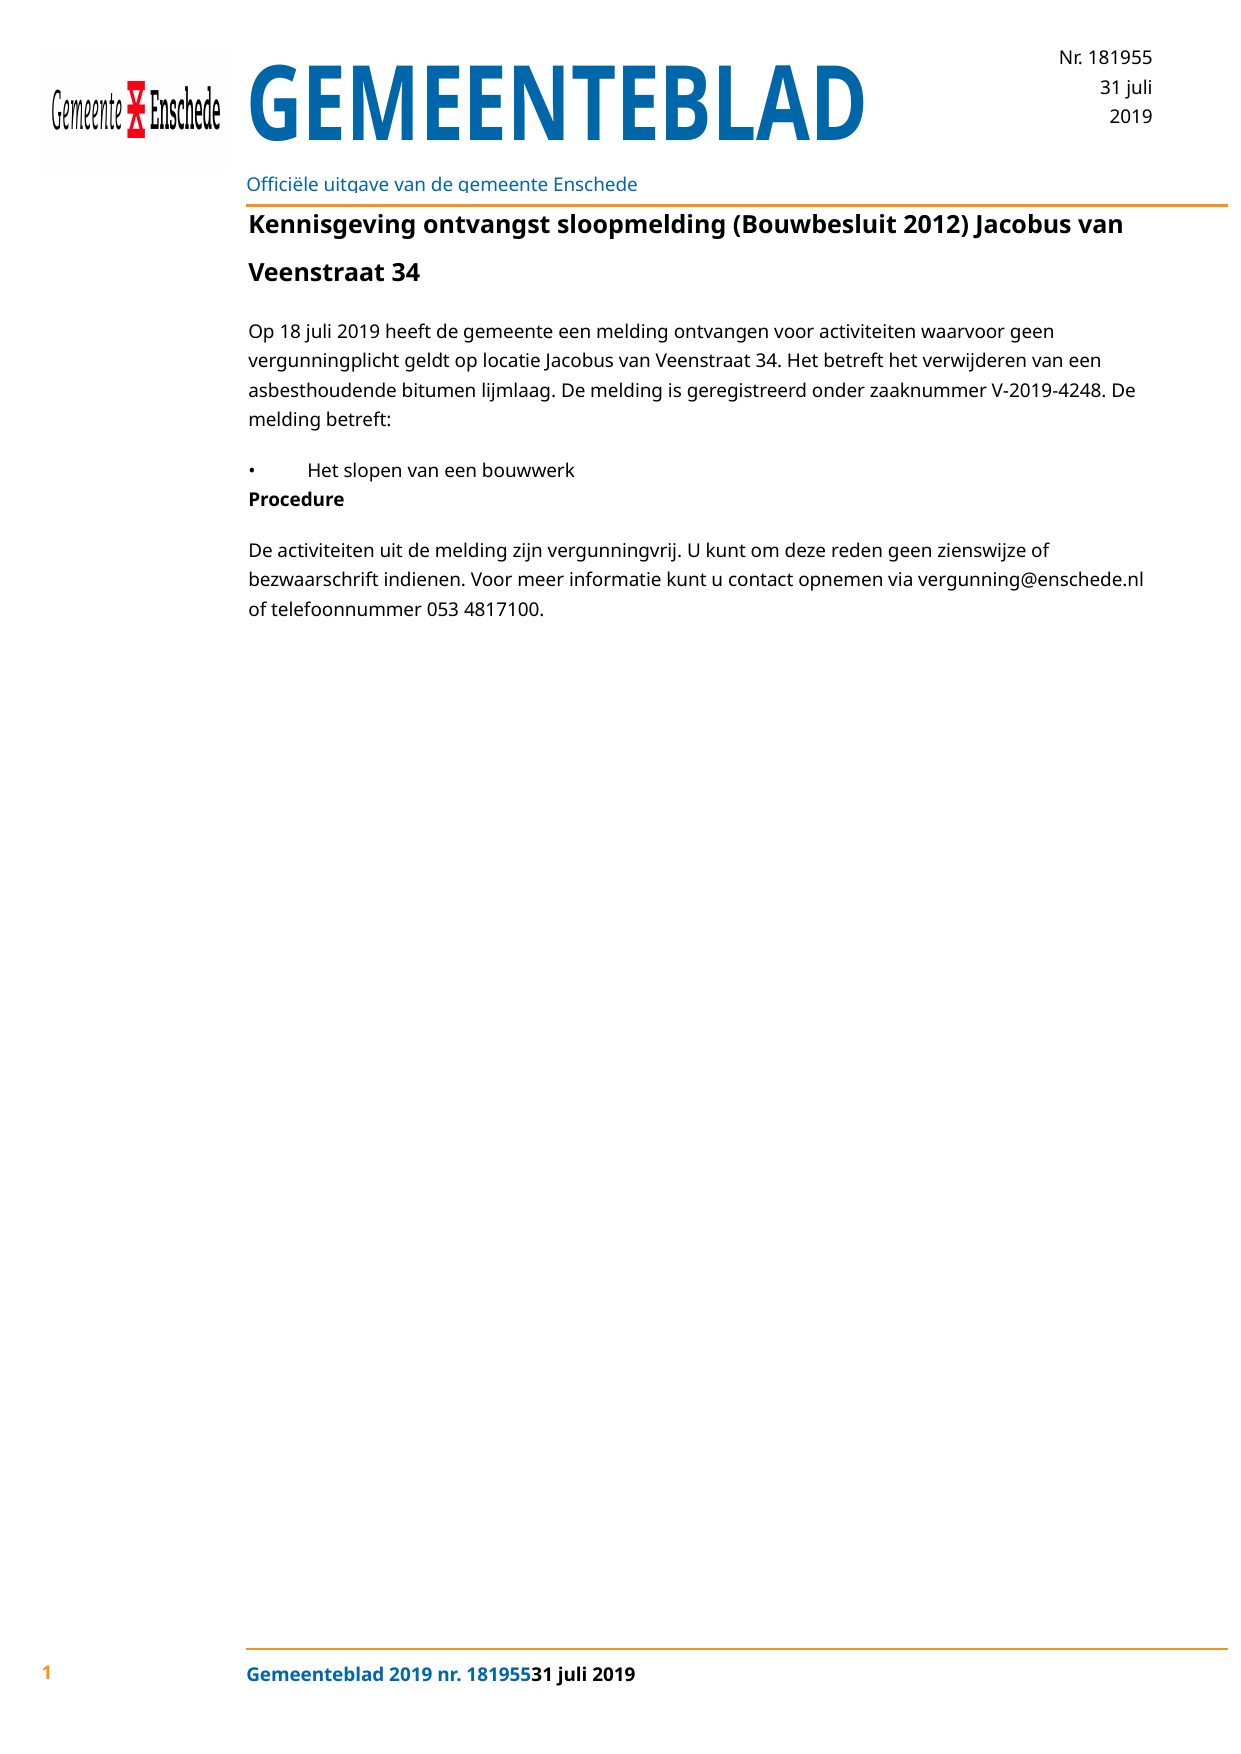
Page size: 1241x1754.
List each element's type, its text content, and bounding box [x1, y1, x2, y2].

text Procedure [248, 487, 1152, 512]
list Het slopen van een bouwwerk [248, 457, 1152, 483]
picture [41, 47, 231, 172]
text Kennisgeving ontvangst sloopmelding (Bouwbesluit 2012) Jacobus van Veenstraat 34 [248, 207, 1152, 288]
text Op 18 juli 2019 heeft de gemeente een melding ontvangen voor activiteiten waarvoor geen vergunningplicht geldt op locatie Jacobus van Veenstraat 34. Het betreft het verwijderen van een asbesthoudende bitumen lijmlaag. De melding is geregistreerd onder zaaknummer V-2019-4248. De melding betreft: [248, 318, 1152, 432]
text De activiteiten uit de melding zijn vergunningvrij. U kunt om deze reden geen zienswijze of bezwaarschrift indienen. Voor meer informatie kunt u contact opnemen via vergunning@enschede.nl of telefoonnummer 053 4817100. [248, 537, 1152, 622]
